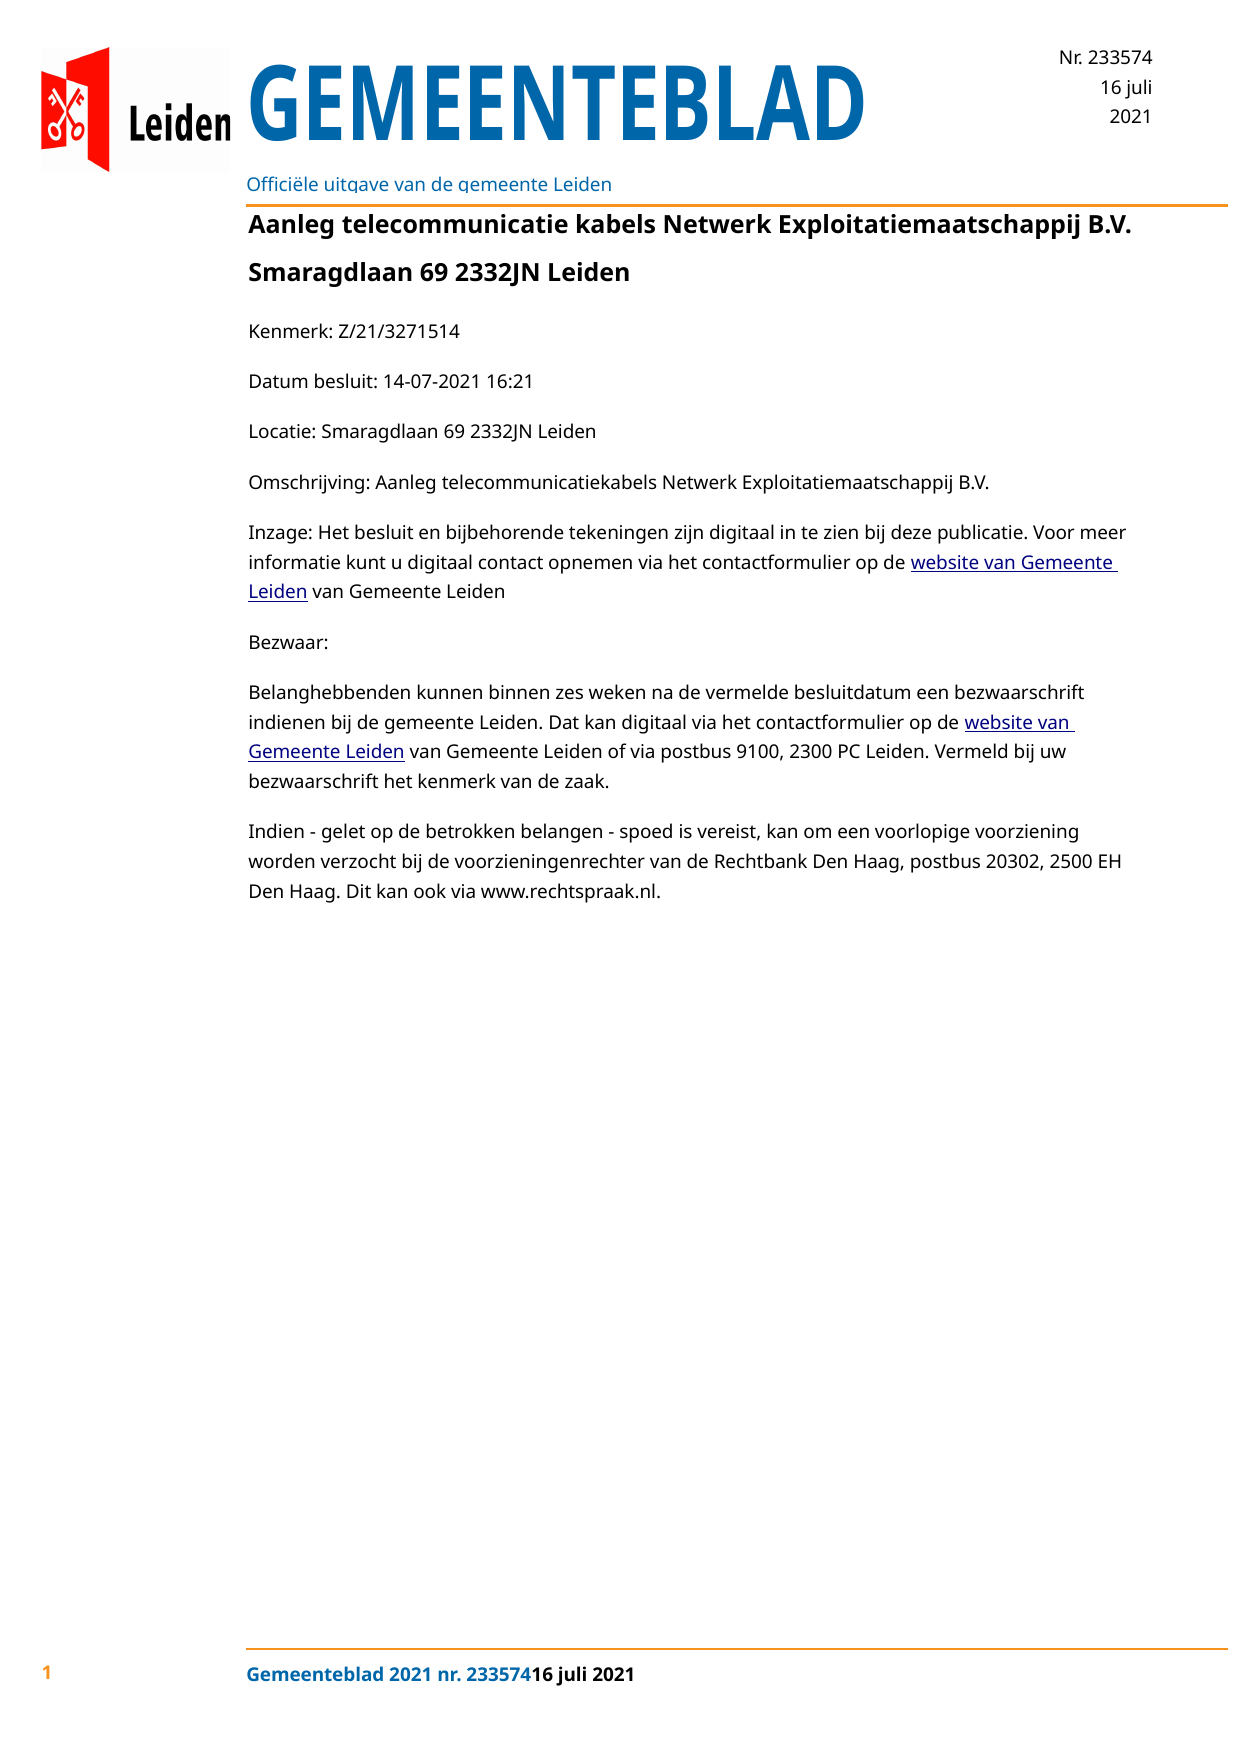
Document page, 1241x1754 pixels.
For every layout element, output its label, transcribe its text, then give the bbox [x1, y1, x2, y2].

text Locatie: Smaragdlaan 69 2332JN Leiden [248, 419, 1152, 444]
text Datum besluit: 14-07-2021 16:21 [248, 368, 1152, 394]
picture [41, 47, 231, 172]
text Indien - gelet op de betrokken belangen - spoed is vereist, kan om een voorlopige voorziening worden verzocht bij de voorzieningenrechter van de Rechtbank Den Haag, postbus 20302, 2500 EH Den Haag. Dit kan ook via www.rechtspraak.nl. [248, 819, 1152, 904]
text Aanleg telecommunicatie kabels Netwerk Exploitatiemaatschappij B.V. Smaragdlaan 69 2332JN Leiden [248, 207, 1152, 288]
text Inzage: Het besluit en bijbehorende tekeningen zijn digitaal in te zien bij deze publicatie. Voor meer informatie kunt u digitaal contact opnemen via het contactformulier op de website van Gemeente Leiden van Gemeente Leiden [248, 519, 1152, 604]
text Belanghebbenden kunnen binnen zes weken na de vermelde besluitdatum een bezwaarschrift indienen bij de gemeente Leiden. Dat kan digitaal via het contactformulier op de website van Gemeente Leiden van Gemeente Leiden of via postbus 9100, 2300 PC Leiden. Vermeld bij uw bezwaarschrift het kenmerk van de zaak. [248, 679, 1152, 794]
text Kenmerk: Z/21/3271514 [248, 318, 1152, 344]
text Bezwaar: [248, 629, 1152, 655]
text Omschrijving: Aanleg telecommunicatiekabels Netwerk Exploitatiemaatschappij B.V. [248, 469, 1152, 495]
